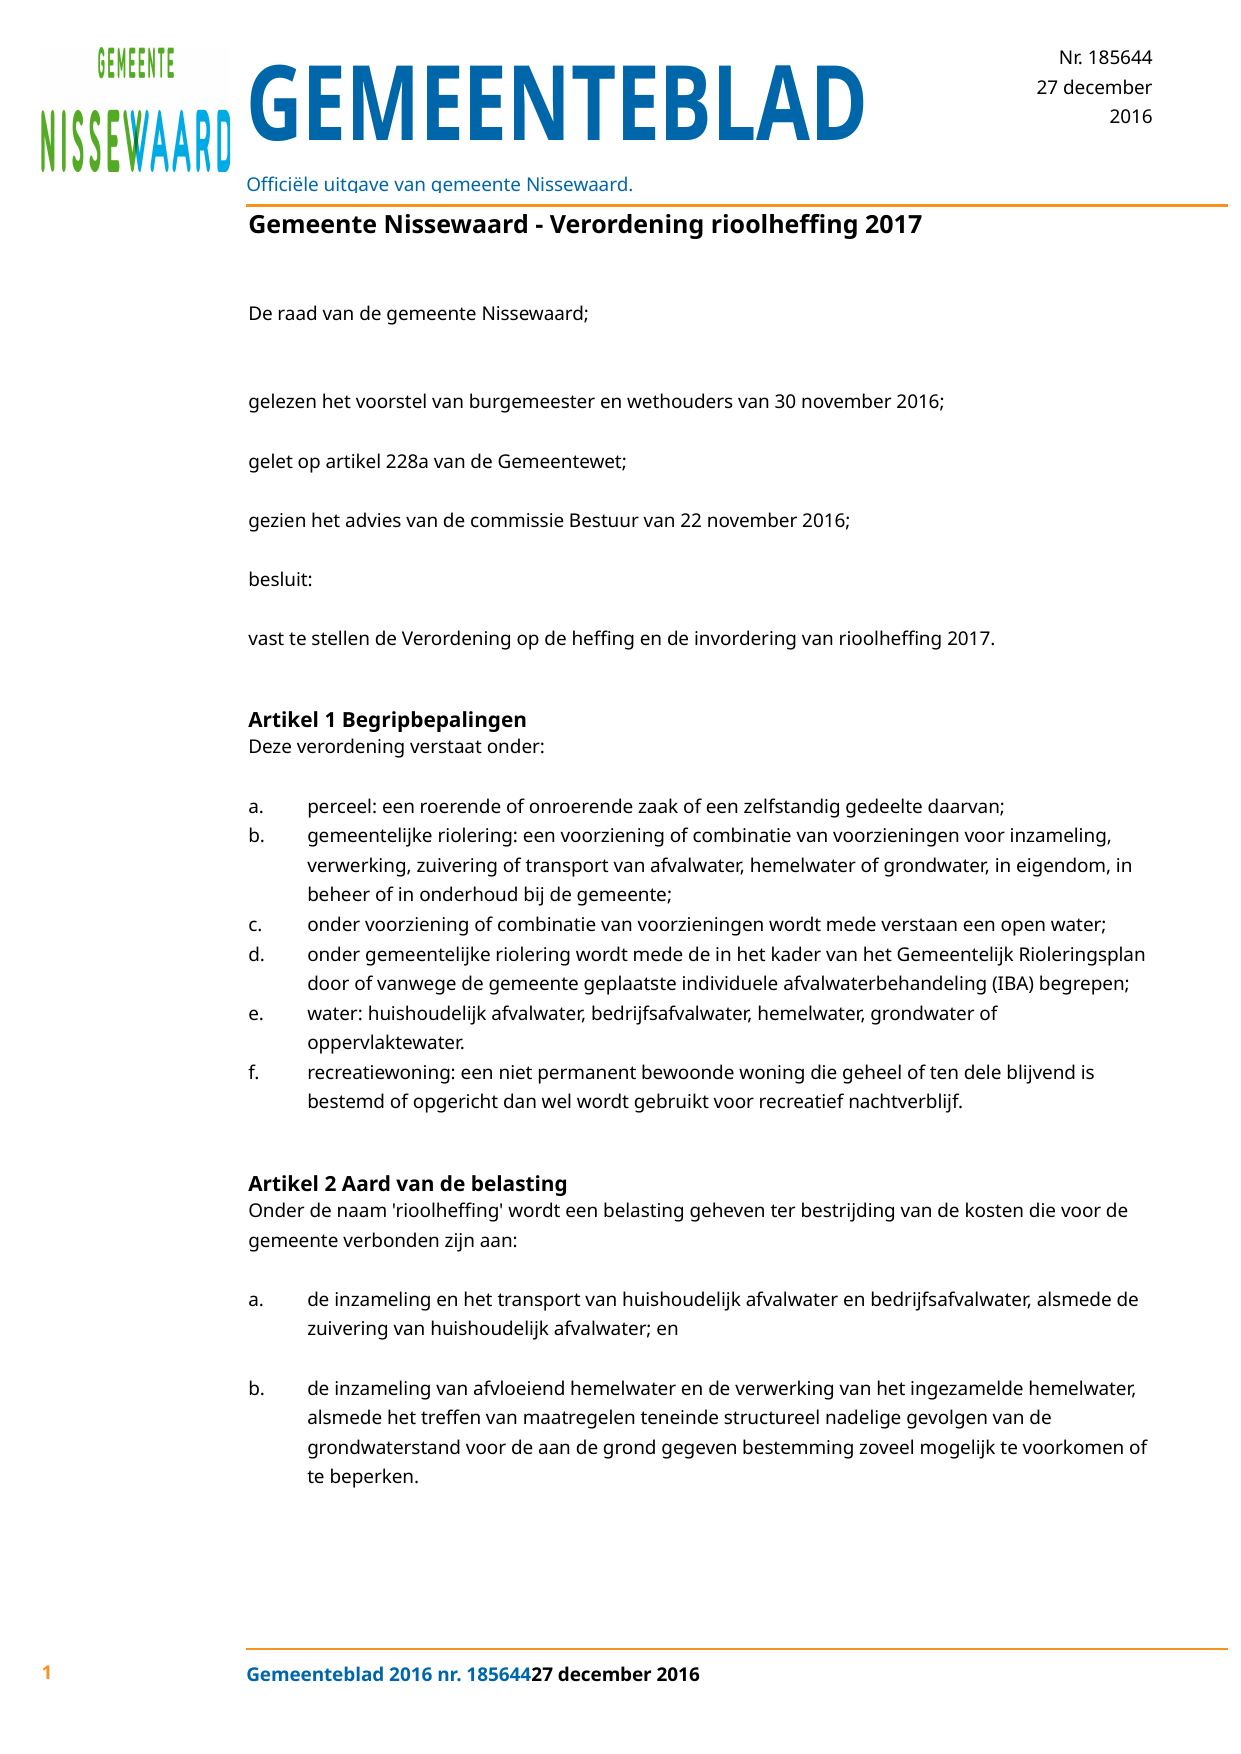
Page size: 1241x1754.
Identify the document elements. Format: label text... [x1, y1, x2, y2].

list onder voorziening of combinatie van voorzieningen wordt mede verstaan een open water; [248, 911, 1152, 937]
text Gemeente Nissewaard - Verordening rioolheffing 2017 [248, 207, 1152, 241]
picture [200, 151, 206, 172]
text gezien het advies van de commissie Bestuur van 22 november 2016; [248, 507, 1152, 533]
text vast te stellen de Verordening op de heffing en de invordering van rioolheffing 2017. [248, 625, 1152, 651]
text gelet op artikel 228a van de Gemeentewet; [248, 448, 1152, 473]
list de inzameling en het transport van huishoudelijk afvalwater en bedrijfsafvalwater, alsmede de zuivering van huishoudelijk afvalwater; en [248, 1286, 1152, 1341]
text Onder de naam 'rioolheffing' wordt een belasting geheven ter bestrijding van de kosten die voor de gemeente verbonden zijn aan: [248, 1197, 1152, 1252]
picture [154, 157, 165, 172]
list onder gemeentelijke riolering wordt mede de in het kader van het Gemeentelijk Rioleringsplan door of vanwege de gemeente geplaatste individuele afvalwaterbehandeling (IBA) begrepen; [248, 941, 1152, 996]
picture [201, 122, 206, 138]
list recreatiewoning: een niet permanent bewoonde woning die geheel of ten dele blijvend is bestemd of opgericht dan wel wordt gebruikt voor recreatief nachtverblijf. [248, 1059, 1152, 1114]
picture [41, 47, 231, 172]
text Deze verordening verstaat onder: [248, 734, 1152, 759]
text gelezen het voorstel van burgemeester en wethouders van 30 november 2016; [248, 389, 1152, 414]
list water: huishoudelijk afvalwater, bedrijfsafvalwater, hemelwater, grondwater of oppervlaktewater. [248, 1000, 1152, 1055]
text Artikel 2 Aard van de belasting [248, 1169, 1152, 1197]
picture [176, 157, 187, 172]
list gemeentelijke riolering: een voorziening of combinatie van voorzieningen voor inzameling, verwerking, zuivering of transport van afvalwater, hemelwater of grondwater, in eigendom, in beheer of in onderhoud bij de gemeente; [248, 822, 1152, 907]
list de inzameling van afvloeiend hemelwater en de verwerking van het ingezamelde hemelwater, alsmede het treffen van maatregelen teneinde structureel nadelige gevolgen van de grondwaterstand voor de aan de grond gegeven bestemming zoveel mogelijk te voorkomen of te beperken. [248, 1375, 1152, 1489]
text De raad van de gemeente Nissewaard; [248, 300, 1152, 326]
text besluit: [248, 566, 1152, 592]
picture [222, 122, 227, 160]
text Artikel 1 Begripbepalingen [248, 705, 1152, 734]
list perceel: een roerende of onroerende zaak of een zelfstandig gedeelte daarvan; [248, 793, 1152, 819]
